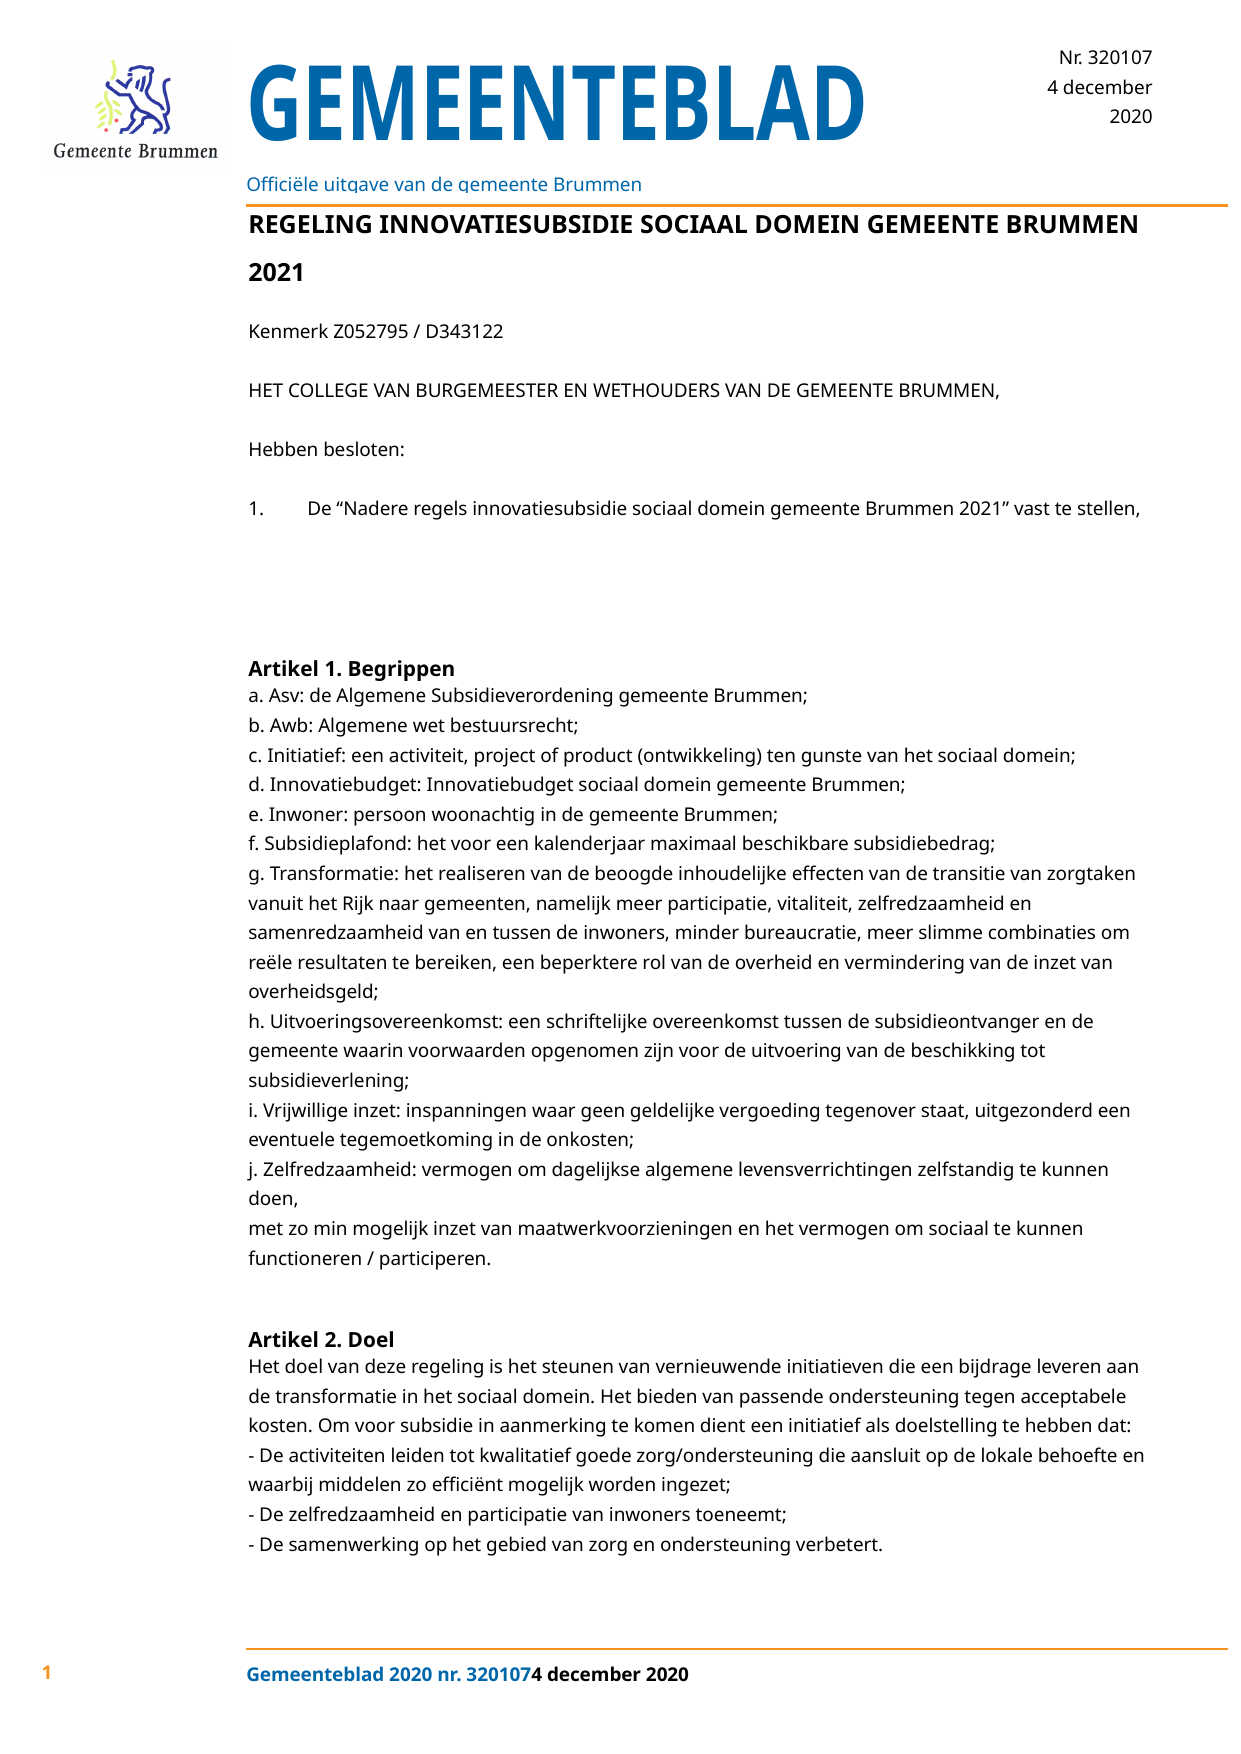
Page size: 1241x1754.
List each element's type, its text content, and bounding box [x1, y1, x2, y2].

text - De zelfredzaamheid en participatie van inwoners toeneemt; [248, 1501, 1152, 1527]
text met zo min mogelijk inzet van maatwerkvoorzieningen en het vermogen om sociaal te kunnen functioneren / participeren. [248, 1215, 1152, 1271]
text Hebben besloten: [248, 436, 1152, 462]
picture [41, 47, 231, 172]
text f. Subsidieplafond: het voor een kalenderjaar maximaal beschikbare subsidiebedrag; [248, 831, 1152, 856]
text g. Transformatie: het realiseren van de beoogde inhoudelijke effecten van de transitie van zorgtaken vanuit het Rijk naar gemeenten, namelijk meer participatie, vitaliteit, zelfredzaamheid en samenredzaamheid van en tussen de inwoners, minder bureaucratie, meer slimme combinaties om reële resultaten te bereiken, een beperktere rol van de overheid en vermindering van de inzet van overheidsgeld; [248, 860, 1152, 1004]
text Het doel van deze regeling is het steunen van vernieuwende initiatieven die een bijdrage leveren aan de transformatie in het sociaal domein. Het bieden van passende ondersteuning tegen acceptabele kosten. Om voor subsidie in aanmerking te komen dient een initiatief als doelstelling te hebben dat: [248, 1353, 1152, 1438]
text i. Vrijwillige inzet: inspanningen waar geen geldelijke vergoeding tegenover staat, uitgezonderd een [248, 1097, 1152, 1123]
text HET COLLEGE VAN BURGEMEESTER EN WETHOUDERS VAN DE GEMEENTE BRUMMEN, [248, 377, 1152, 403]
text d. Innovatiebudget: Innovatiebudget sociaal domein gemeente Brummen; [248, 771, 1152, 797]
text eventuele tegemoetkoming in de onkosten; [248, 1126, 1152, 1152]
text b. Awb: Algemene wet bestuursrecht; [248, 712, 1152, 738]
text - De samenwerking op het gebied van zorg en ondersteuning verbetert. [248, 1531, 1152, 1556]
text h. Uitvoeringsovereenkomst: een schriftelijke overeenkomst tussen de subsidieontvanger en de [248, 1008, 1152, 1034]
text j. Zelfredzaamheid: vermogen om dagelijkse algemene levensverrichtingen zelfstandig te kunnen doen, [248, 1156, 1152, 1211]
text gemeente waarin voorwaarden opgenomen zijn voor de uitvoering van de beschikking tot subsidieverlening; [248, 1038, 1152, 1093]
text - De activiteiten leiden tot kwalitatief goede zorg/ondersteuning die aansluit op de lokale behoefte en waarbij middelen zo efficiënt mogelijk worden ingezet; [248, 1442, 1152, 1497]
list De “Nadere regels innovatiesubsidie sociaal domein gemeente Brummen 2021” vast te stellen, [248, 495, 1152, 521]
text e. Inwoner: persoon woonachtig in de gemeente Brummen; [248, 801, 1152, 827]
text c. Initiatief: een activiteit, project of product (ontwikkeling) ten gunste van het sociaal domein; [248, 742, 1152, 768]
text REGELING INNOVATIESUBSIDIE SOCIAAL DOMEIN GEMEENTE BRUMMEN 2021 [248, 207, 1152, 288]
text a. Asv: de Algemene Subsidieverordening gemeente Brummen; [248, 683, 1152, 708]
text Kenmerk Z052795 / D343122 [248, 318, 1152, 344]
text Artikel 1. Begrippen [248, 654, 1152, 683]
text Artikel 2. Doel [248, 1325, 1152, 1353]
